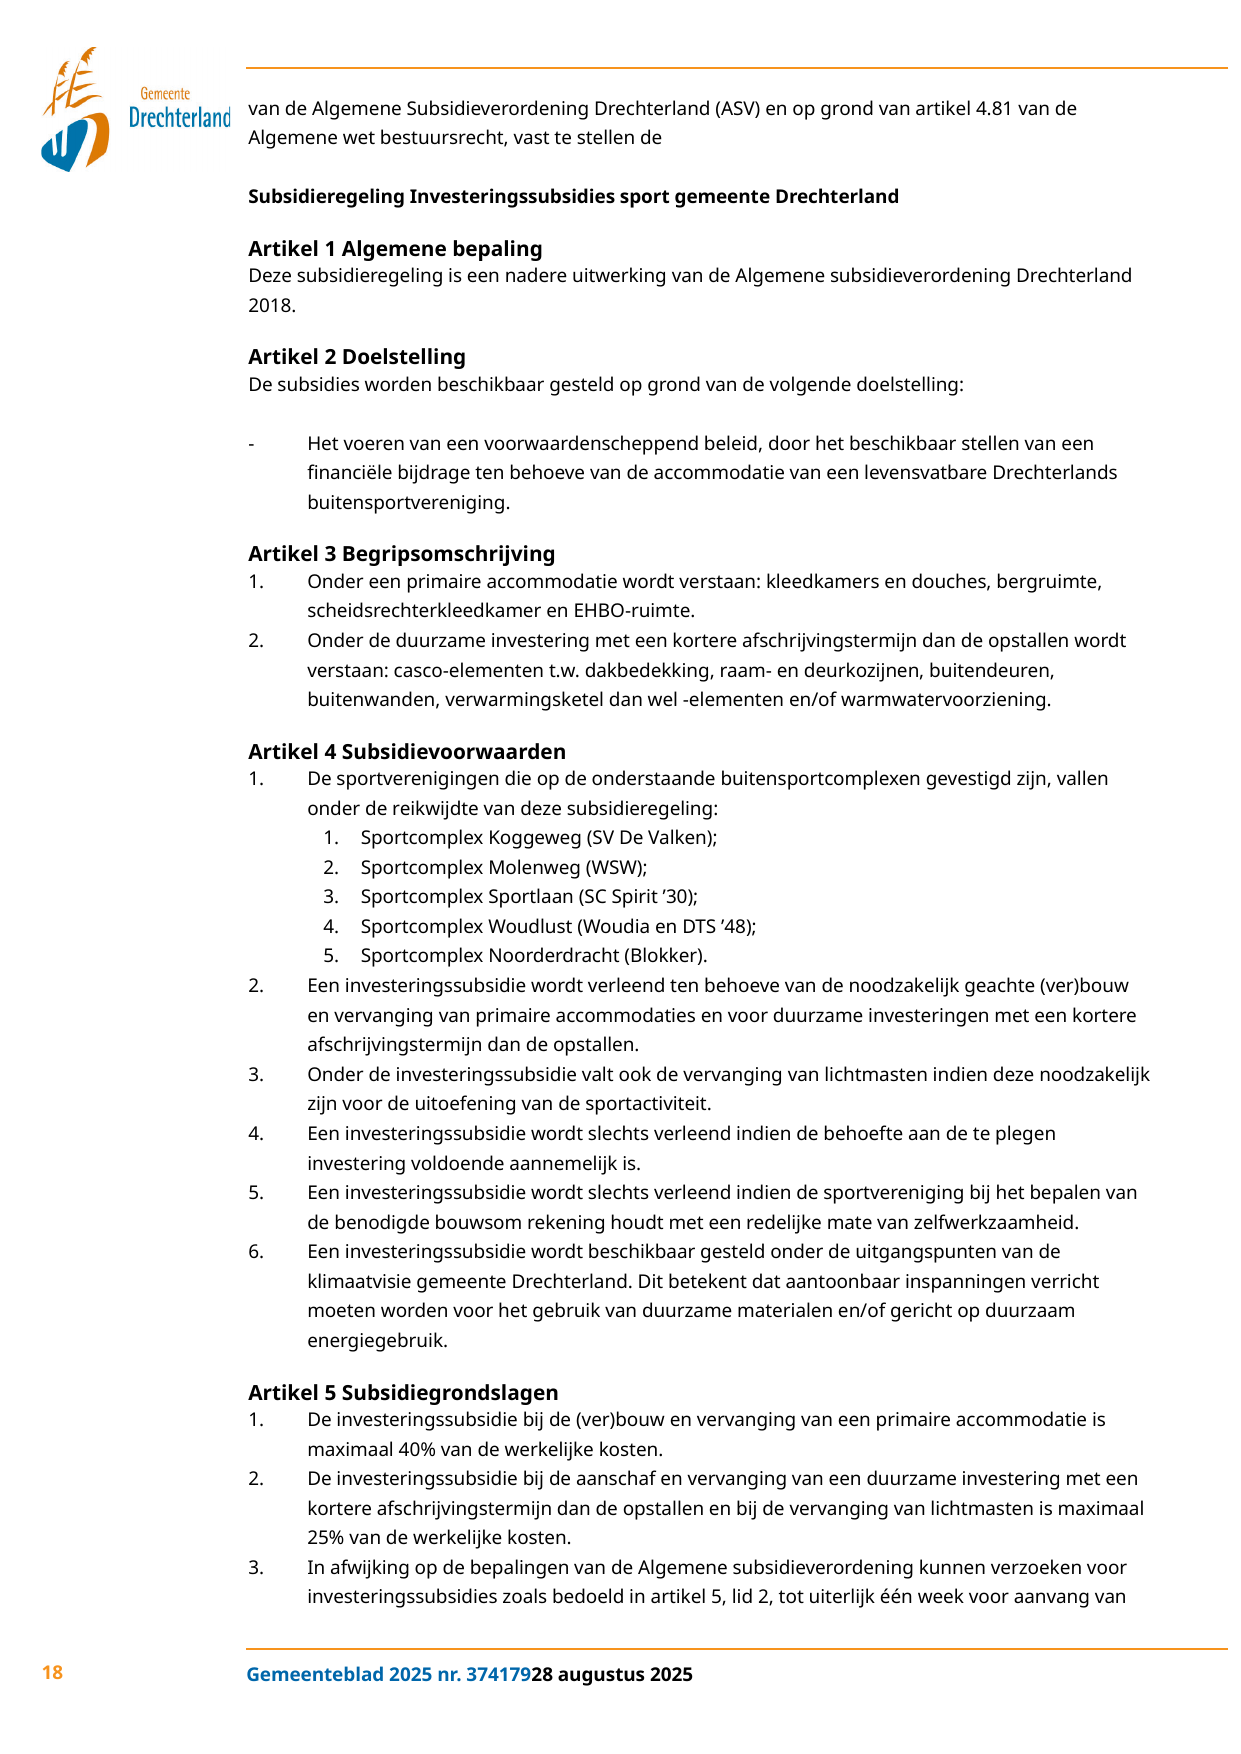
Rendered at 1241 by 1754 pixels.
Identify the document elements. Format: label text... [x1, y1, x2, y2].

list Sportcomplex Noorderdracht (Blokker). [323, 943, 1152, 968]
list Het voeren van een voorwaardenscheppend beleid, door het beschikbaar stellen van een financiële bijdrage ten behoeve van de accommodatie van een levensvatbare Drechterlands buitensportvereniging. [248, 430, 1152, 515]
text Artikel 2 Doelstelling [248, 342, 1152, 371]
list Onder een primaire accommodatie wordt verstaan: kleedkamers en douches, bergruimte, scheidsrechterkleedkamer en EHBO-ruimte. [248, 568, 1152, 623]
list De sportverenigingen die op de onderstaande buitensportcomplexen gevestigd zijn, vallen onder de reikwijdte van deze subsidieregeling: [248, 765, 1152, 821]
list Een investeringssubsidie wordt slechts verleend indien de behoefte aan de te plegen investering voldoende aannemelijk is. [248, 1120, 1152, 1176]
list Sportcomplex Woudlust (Woudia en DTS ’48); [323, 913, 1152, 939]
list In afwijking op de bepalingen van de Algemene subsidieverordening kunnen verzoeken voor investeringssubsidies zoals bedoeld in artikel 5, lid 2, tot uiterlijk één week voor aanvang van [248, 1554, 1152, 1609]
text Artikel 1 Algemene bepaling [248, 234, 1152, 262]
list Sportcomplex Sportlaan (SC Spirit ’30); [323, 883, 1152, 909]
text Artikel 5 Subsidiegrondslagen [248, 1378, 1152, 1406]
text Subsidieregeling Investeringssubsidies sport gemeente Drechterland [248, 183, 1152, 209]
text Artikel 3 Begripsomschrijving [248, 539, 1152, 568]
text De subsidies worden beschikbaar gesteld op grond van de volgende doelstelling: [248, 371, 1152, 397]
picture [226, 115, 231, 124]
list Onder de duurzame investering met een kortere afschrijvingstermijn dan de opstallen wordt verstaan: casco-elementen t.w. dakbedekking, raam- en deurkozijnen, buitendeuren, buitenwanden, verwarmingsketel dan wel -elementen en/of warmwatervoorziening. [248, 627, 1152, 712]
list Een investeringssubsidie wordt slechts verleend indien de sportvereniging bij het bepalen van de benodigde bouwsom rekening houdt met een redelijke mate van zelfwerkzaamheid. [248, 1179, 1152, 1235]
list Een investeringssubsidie wordt verleend ten behoeve van de noodzakelijk geachte (ver)bouw en vervanging van primaire accommodaties en voor duurzame investeringen met een kortere afschrijvingstermijn dan de opstallen. [248, 972, 1152, 1057]
list De investeringssubsidie bij de aanschaf en vervanging van een duurzame investering met een kortere afschrijvingstermijn dan de opstallen en bij de vervanging van lichtmasten is maximaal 25% van de werkelijke kosten. [248, 1465, 1152, 1550]
list Sportcomplex Koggeweg (SV De Valken); [323, 824, 1152, 850]
list De investeringssubsidie bij de (ver)bouw en vervanging van een primaire accommodatie is maximaal 40% van de werkelijke kosten. [248, 1406, 1152, 1461]
picture [41, 47, 231, 172]
list Sportcomplex Molenweg (WSW); [323, 854, 1152, 880]
text Deze subsidieregeling is een nadere uitwerking van de Algemene subsidieverordening Drechterland 2018. [248, 262, 1152, 318]
text van de Algemene Subsidieverordening Drechterland (ASV) en op grond van artikel 4.81 van de Algemene wet bestuursrecht, vast te stellen de [248, 95, 1152, 150]
picture [41, 158, 64, 172]
text Artikel 4 Subsidievoorwaarden [248, 737, 1152, 765]
list Een investeringssubsidie wordt beschikbaar gesteld onder de uitgangspunten van de klimaatvisie gemeente Drechterland. Dit betekent dat aantoonbaar inspanningen verricht moeten worden voor het gebruik van duurzame materialen en/of gericht op duurzaam energiegebruik. [248, 1238, 1152, 1353]
list Onder de investeringssubsidie valt ook de vervanging van lichtmasten indien deze noodzakelijk zijn voor de uitoefening van de sportactiviteit. [248, 1061, 1152, 1116]
